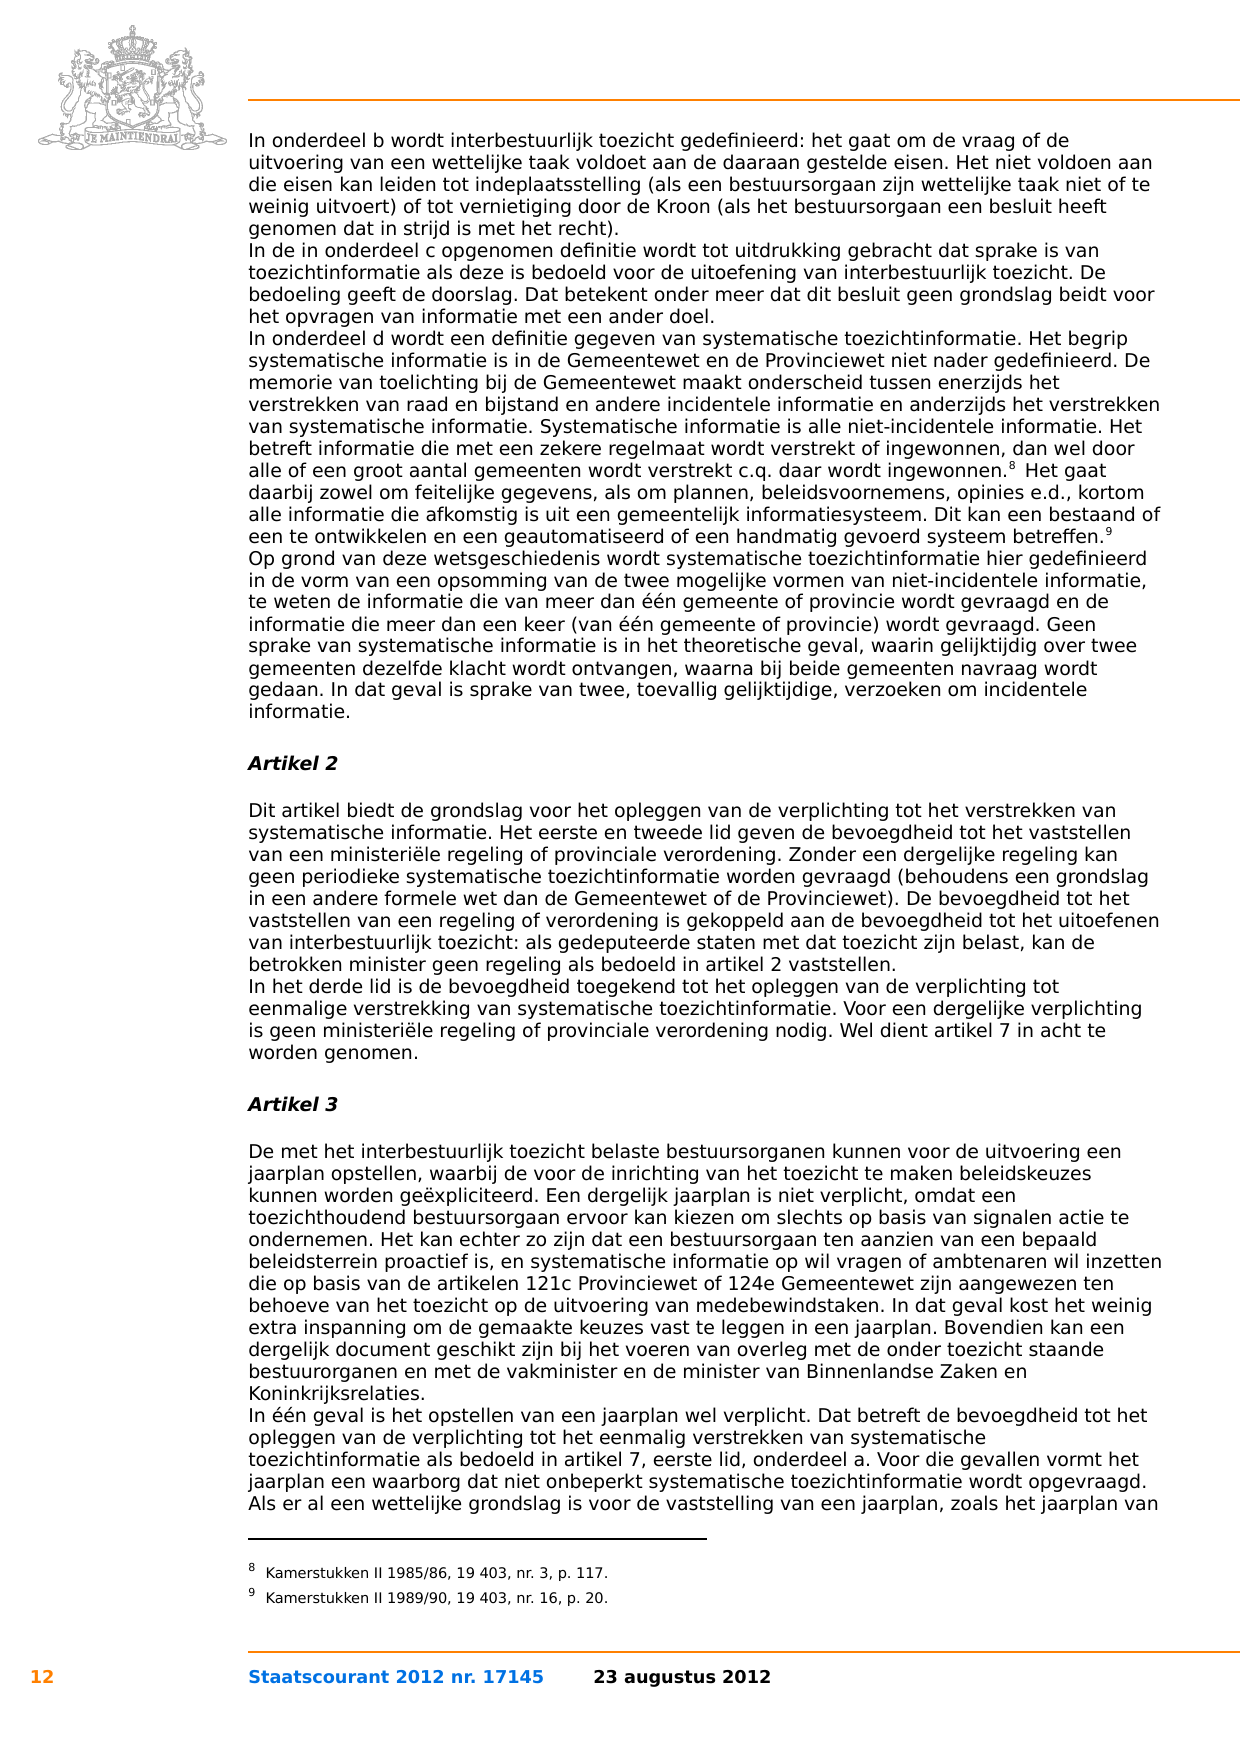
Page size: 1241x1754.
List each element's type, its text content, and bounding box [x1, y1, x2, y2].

text In het derde lid is de bevoegdheid toegekend tot het opleggen van de verplichting tot eenmalige verstrekking van systematische toezichtinformatie. Voor een dergelijke verplichting is geen ministeriële regeling of provinciale verordening nodig. Wel dient artikel 7 in acht te worden genomen. [248, 976, 1163, 1064]
text In één geval is het opstellen van een jaarplan wel verplicht. Dat betreft de bevoegdheid tot het opleggen van de verplichting tot het eenmalig verstrekken van systematische toezichtinformatie als bedoeld in artikel 7, eerste lid, onderdeel a. Voor die gevallen vormt het jaarplan een waarborg dat niet onbeperkt systematische toezichtinformatie wordt opgevraagd. Als er al een wettelijke grondslag is voor de vaststelling van een jaarplan, zoals het jaarplan van [248, 1405, 1163, 1515]
text Kamerstukken II 1985/86, 19 403, nr. 3, p. 117. [248, 1561, 1163, 1583]
picture [38, 25, 227, 150]
text De met het interbestuurlijk toezicht belaste bestuursorganen kunnen voor de uitvoering een jaarplan opstellen, waarbij de voor de inrichting van het toezicht te maken beleidskeuzes kunnen worden geëxpliciteerd. Een dergelijk jaarplan is niet verplicht, omdat een toezichthoudend bestuursorgaan ervoor kan kiezen om slechts op basis van signalen actie te ondernemen. Het kan echter zo zijn dat een bestuursorgaan ten aanzien van een bepaald beleidsterrein proactief is, en systematische informatie op wil vragen of ambtenaren wil inzetten die op basis van de artikelen 121c Provinciewet of 124e Gemeentewet zijn aangewezen ten behoeve van het toezicht op de uitvoering van medebewindstaken. In dat geval kost het weinig extra inspanning om de gemaakte keuzes vast te leggen in een jaarplan. Bovendien kan een dergelijk document geschikt zijn bij het voeren van overleg met de onder toezicht staande bestuurorganen en met de vakminister en de minister van Binnenlandse Zaken en Koninkrijksrelaties. [248, 1141, 1163, 1405]
subtitle Artikel 2 [248, 753, 1163, 775]
text Op grond van deze wetsgeschiedenis wordt systematische toezichtinformatie hier gedefinieerd in de vorm van een opsomming van de twee mogelijke vormen van niet-incidentele informatie, te weten de informatie die van meer dan één gemeente of provincie wordt gevraagd en de informatie die meer dan een keer (van één gemeente of provincie) wordt gevraagd. Geen sprake van systematische informatie is in het theoretische geval, waarin gelijktijdig over twee gemeenten dezelfde klacht wordt ontvangen, waarna bij beide gemeenten navraag wordt gedaan. In dat geval is sprake van twee, toevallig gelijktijdige, verzoeken om incidentele informatie. [248, 547, 1163, 723]
text Kamerstukken II 1989/90, 19 403, nr. 16, p. 20. [248, 1586, 1163, 1608]
text In de in onderdeel c opgenomen definitie wordt tot uitdrukking gebracht dat sprake is van toezichtinformatie als deze is bedoeld voor de uitoefening van interbestuurlijk toezicht. De bedoeling geeft de doorslag. Dat betekent onder meer dat dit besluit geen grondslag beidt voor het opvragen van informatie met een ander doel. [248, 240, 1163, 328]
text Dit artikel biedt de grondslag voor het opleggen van de verplichting tot het verstrekken van systematische informatie. Het eerste en tweede lid geven de bevoegdheid tot het vaststellen van een ministeriële regeling of provinciale verordening. Zonder een dergelijke regeling kan geen periodieke systematische toezichtinformatie worden gevraagd (behoudens een grondslag in een andere formele wet dan de Gemeentewet of de Provinciewet). De bevoegdheid tot het vaststellen van een regeling of verordening is gekoppeld aan de bevoegdheid tot het uitoefenen van interbestuurlijk toezicht: als gedeputeerde staten met dat toezicht zijn belast, kan de betrokken minister geen regeling als bedoeld in artikel 2 vaststellen. [248, 800, 1163, 976]
text In onderdeel d wordt een definitie gegeven van systematische toezichtinformatie. Het begrip systematische informatie is in de Gemeentewet en de Provinciewet niet nader gedefinieerd. De memorie van toelichting bij de Gemeentewet maakt onderscheid tussen enerzijds het verstrekken van raad en bijstand en andere incidentele informatie en anderzijds het verstrekken van systematische informatie. Systematische informatie is alle niet-incidentele informatie. Het betreft informatie die met een zekere regelmaat wordt verstrekt of ingewonnen, dan wel door alle of een groot aantal gemeenten wordt verstrekt c.q. daar wordt ingewonnen. Het gaat daarbij zowel om feitelijke gegevens, als om plannen, beleidsvoornemens, opinies e.d., kortom alle informatie die afkomstig is uit een gemeentelijk informatiesysteem. Dit kan een bestaand of een te ontwikkelen en een geautomatiseerd of een handmatig gevoerd systeem betreffen. [248, 328, 1163, 547]
subtitle Artikel 3 [248, 1094, 1163, 1116]
text In onderdeel b wordt interbestuurlijk toezicht gedefinieerd: het gaat om de vraag of de uitvoering van een wettelijke taak voldoet aan de daaraan gestelde eisen. Het niet voldoen aan die eisen kan leiden tot indeplaatsstelling (als een bestuursorgaan zijn wettelijke taak niet of te weinig uitvoert) of tot vernietiging door de Kroon (als het bestuursorgaan een besluit heeft genomen dat in strijd is met het recht). [248, 130, 1163, 240]
